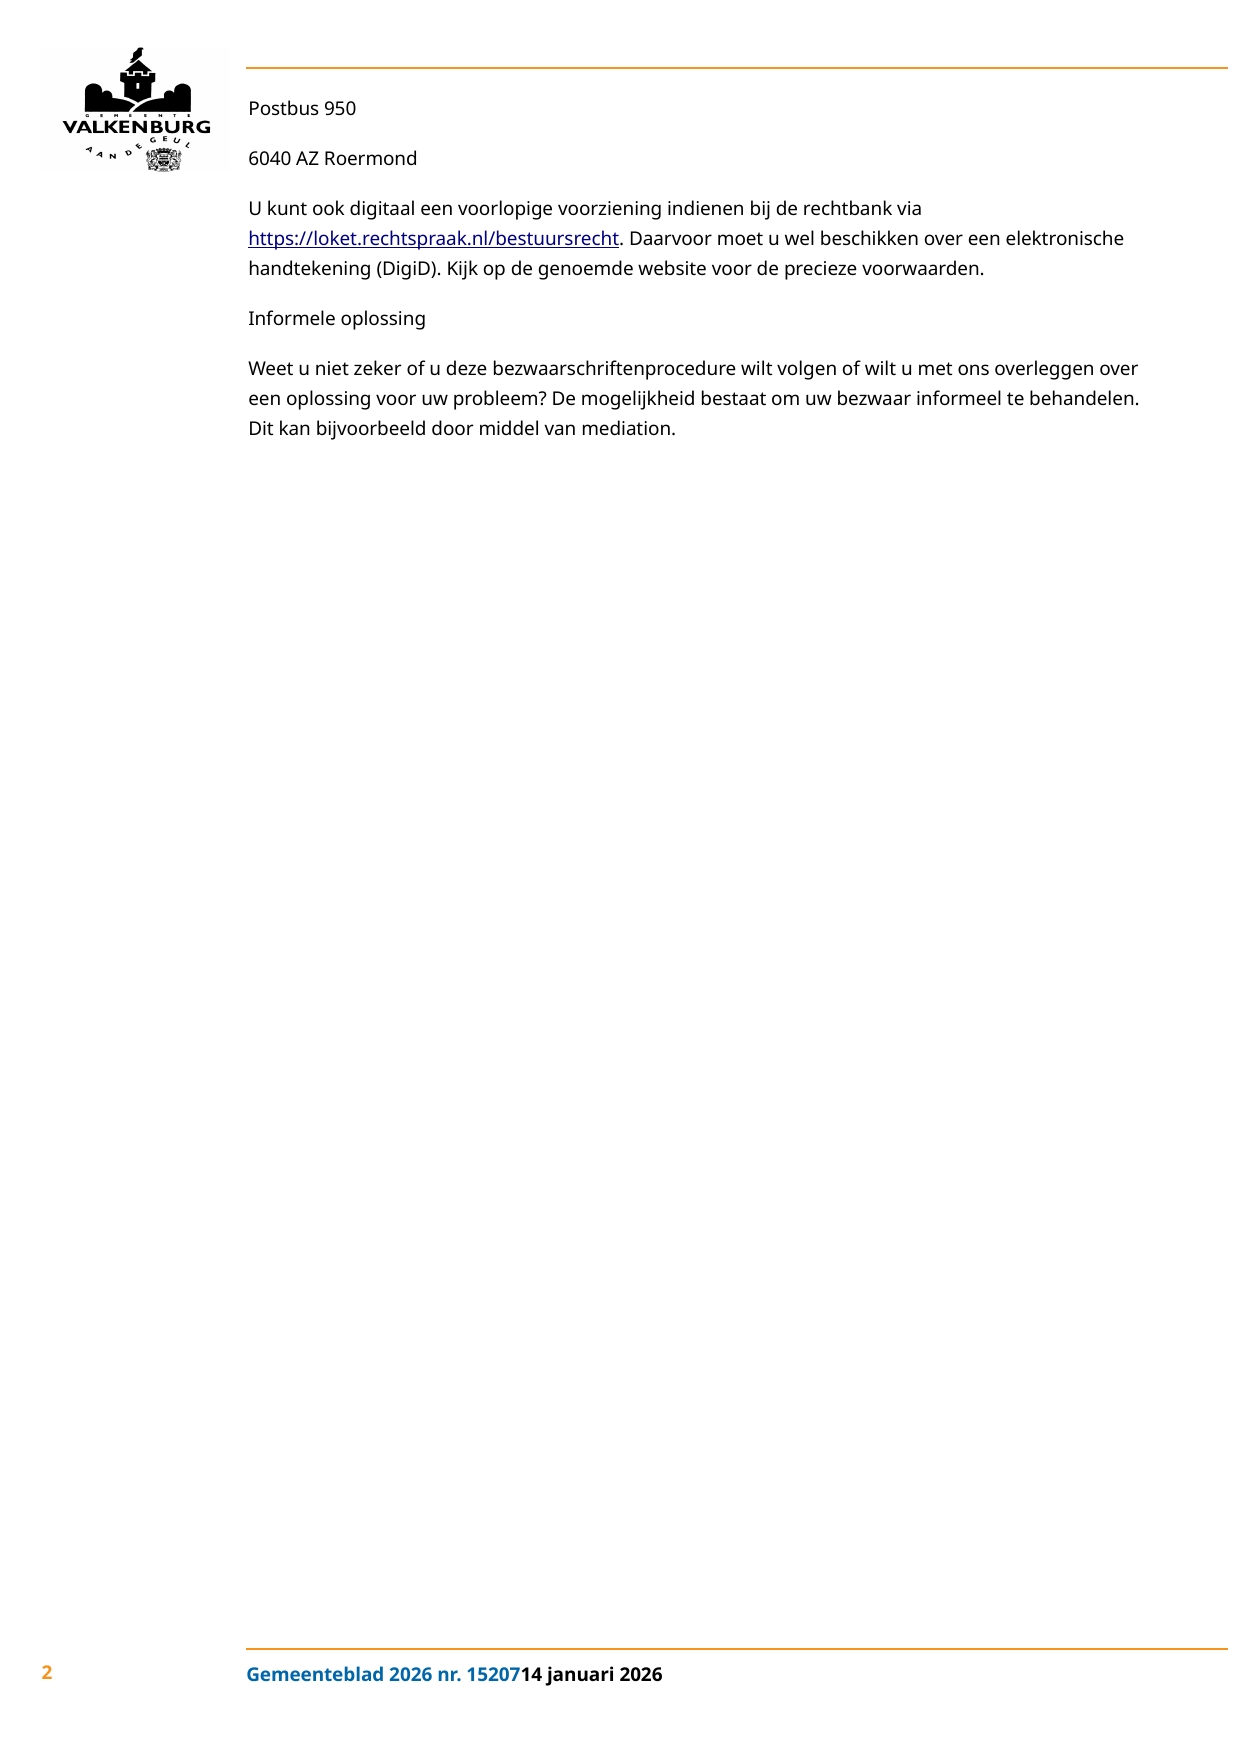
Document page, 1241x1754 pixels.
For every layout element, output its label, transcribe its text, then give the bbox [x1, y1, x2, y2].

text U kunt ook digitaal een voorlopige voorziening indienen bij de rechtbank via https://loket.rechtspraak.nl/bestuursrecht. Daarvoor moet u wel beschikken over een elektronische handtekening (DigiD). Kijk op de genoemde website voor de precieze voorwaarden. [248, 196, 1152, 281]
text Weet u niet zeker of u deze bezwaarschriftenprocedure wilt volgen of wilt u met ons overleggen over een oplossing voor uw probleem? De mogelijkheid bestaat om uw bezwaar informeel te behandelen. Dit kan bijvoorbeeld door middel van mediation. [248, 356, 1152, 441]
text Informele oplossing [248, 305, 1152, 331]
text Postbus 950 [248, 95, 1152, 121]
picture [41, 47, 231, 172]
text 6040 AZ Roermond [248, 145, 1152, 171]
